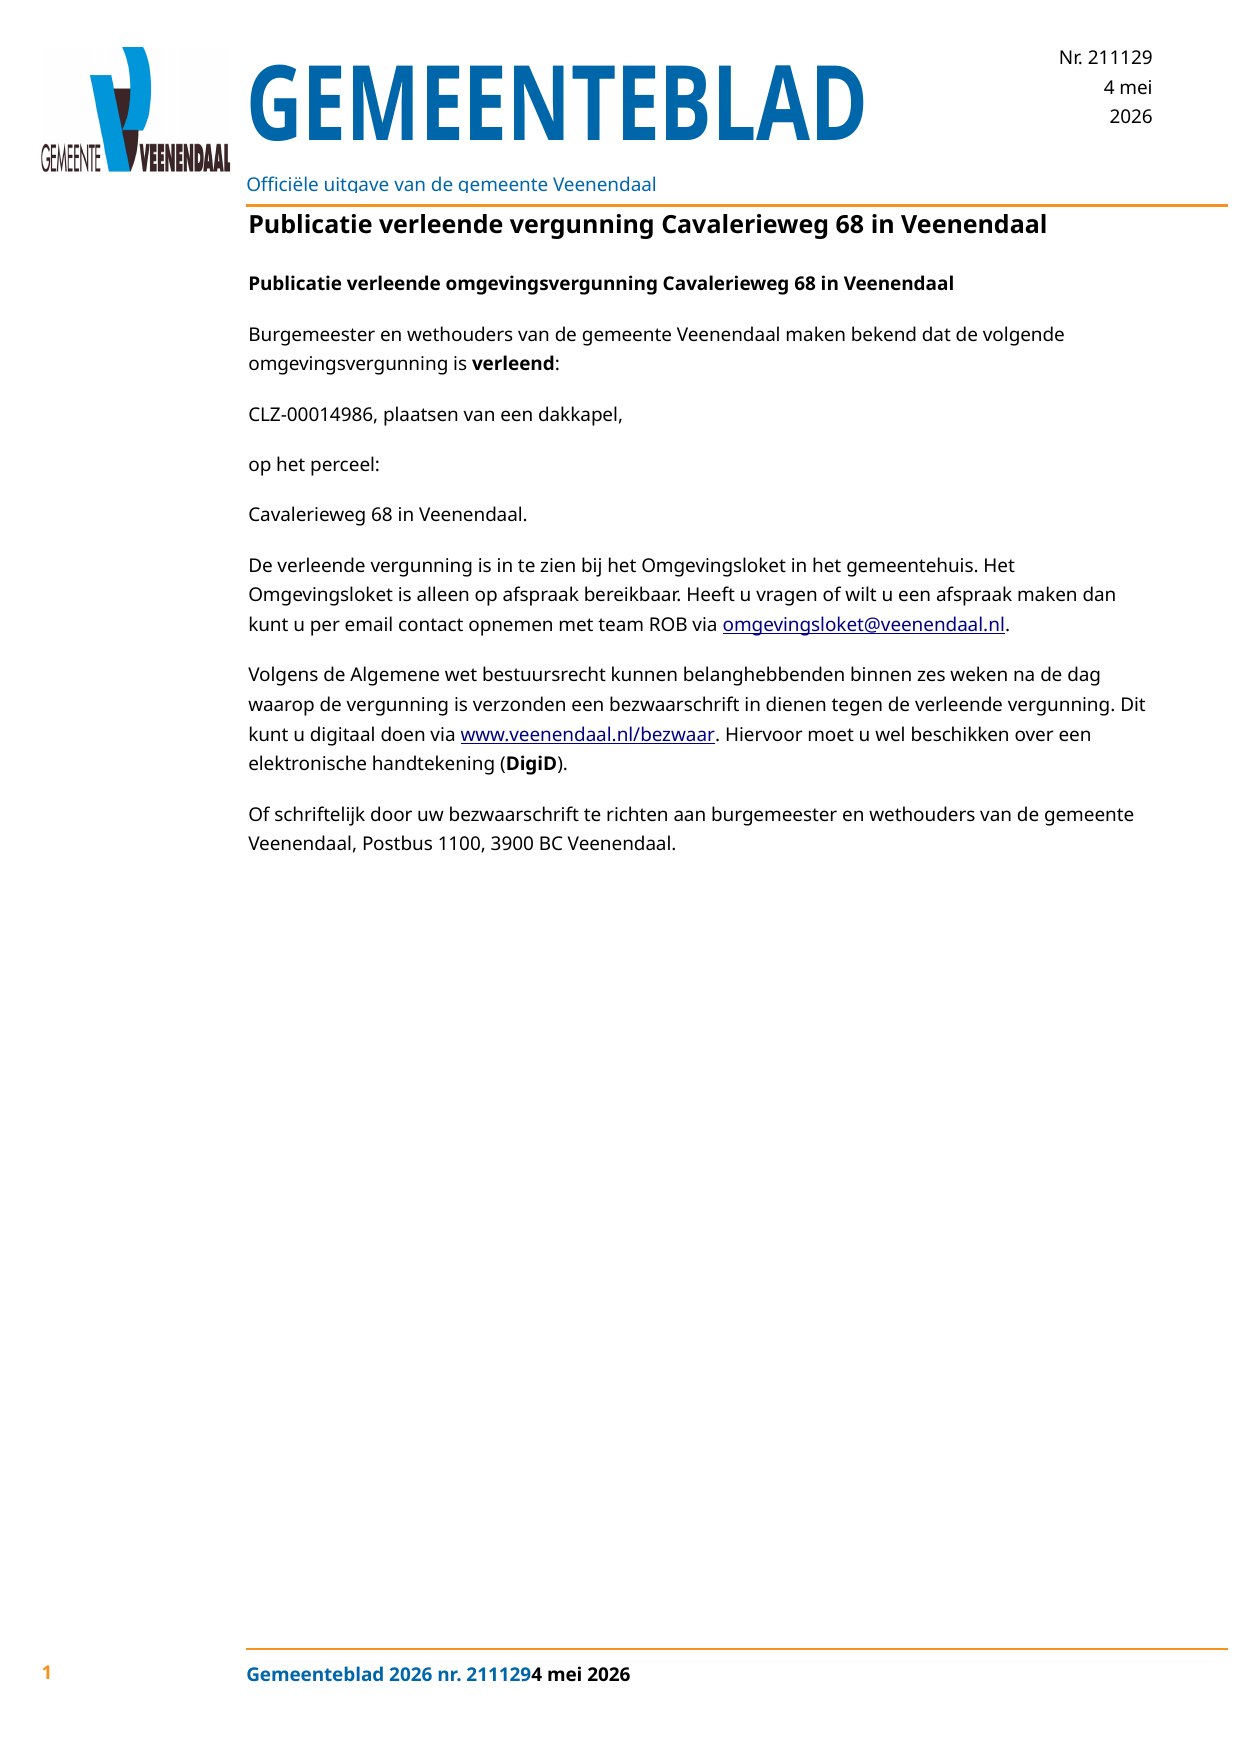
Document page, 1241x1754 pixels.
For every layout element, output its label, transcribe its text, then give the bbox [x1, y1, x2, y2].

picture [41, 47, 130, 172]
text Volgens de Algemene wet bestuursrecht kunnen belanghebbenden binnen zes weken na de dag waarop de vergunning is verzonden een bezwaarschrift in dienen tegen de verleende vergunning. Dit kunt u digitaal doen via www.veenendaal.nl/bezwaar. Hiervoor moet u wel beschikken over een elektronische handtekening (DigiD). [248, 662, 1152, 776]
text Burgemeester en wethouders van de gemeente Veenendaal maken bekend dat de volgende omgevingsvergunning is verleend: [248, 321, 1152, 376]
text Cavalerieweg 68 in Veenendaal. [248, 502, 1152, 527]
text Publicatie verleende vergunning Cavalerieweg 68 in Veenendaal [248, 207, 1152, 241]
text Of schriftelijk door uw bezwaarschrift te richten aan burgemeester en wethouders van de gemeente Veenendaal, Postbus 1100, 3900 BC Veenendaal. [248, 801, 1152, 856]
text De verleende vergunning is in te zien bij het Omgevingsloket in het gemeentehuis. Het Omgevingsloket is alleen op afspraak bereikbaar. Heeft u vragen of wilt u een afspraak maken dan kunt u per email contact opnemen met team ROB via omgevingsloket@veenendaal.nl. [248, 552, 1152, 637]
text op het perceel: [248, 451, 1152, 477]
text CLZ-00014986, plaatsen van een dakkapel, [248, 401, 1152, 426]
picture [123, 47, 231, 172]
text Publicatie verleende omgevingsvergunning Cavalerieweg 68 in Veenendaal [248, 270, 1152, 296]
